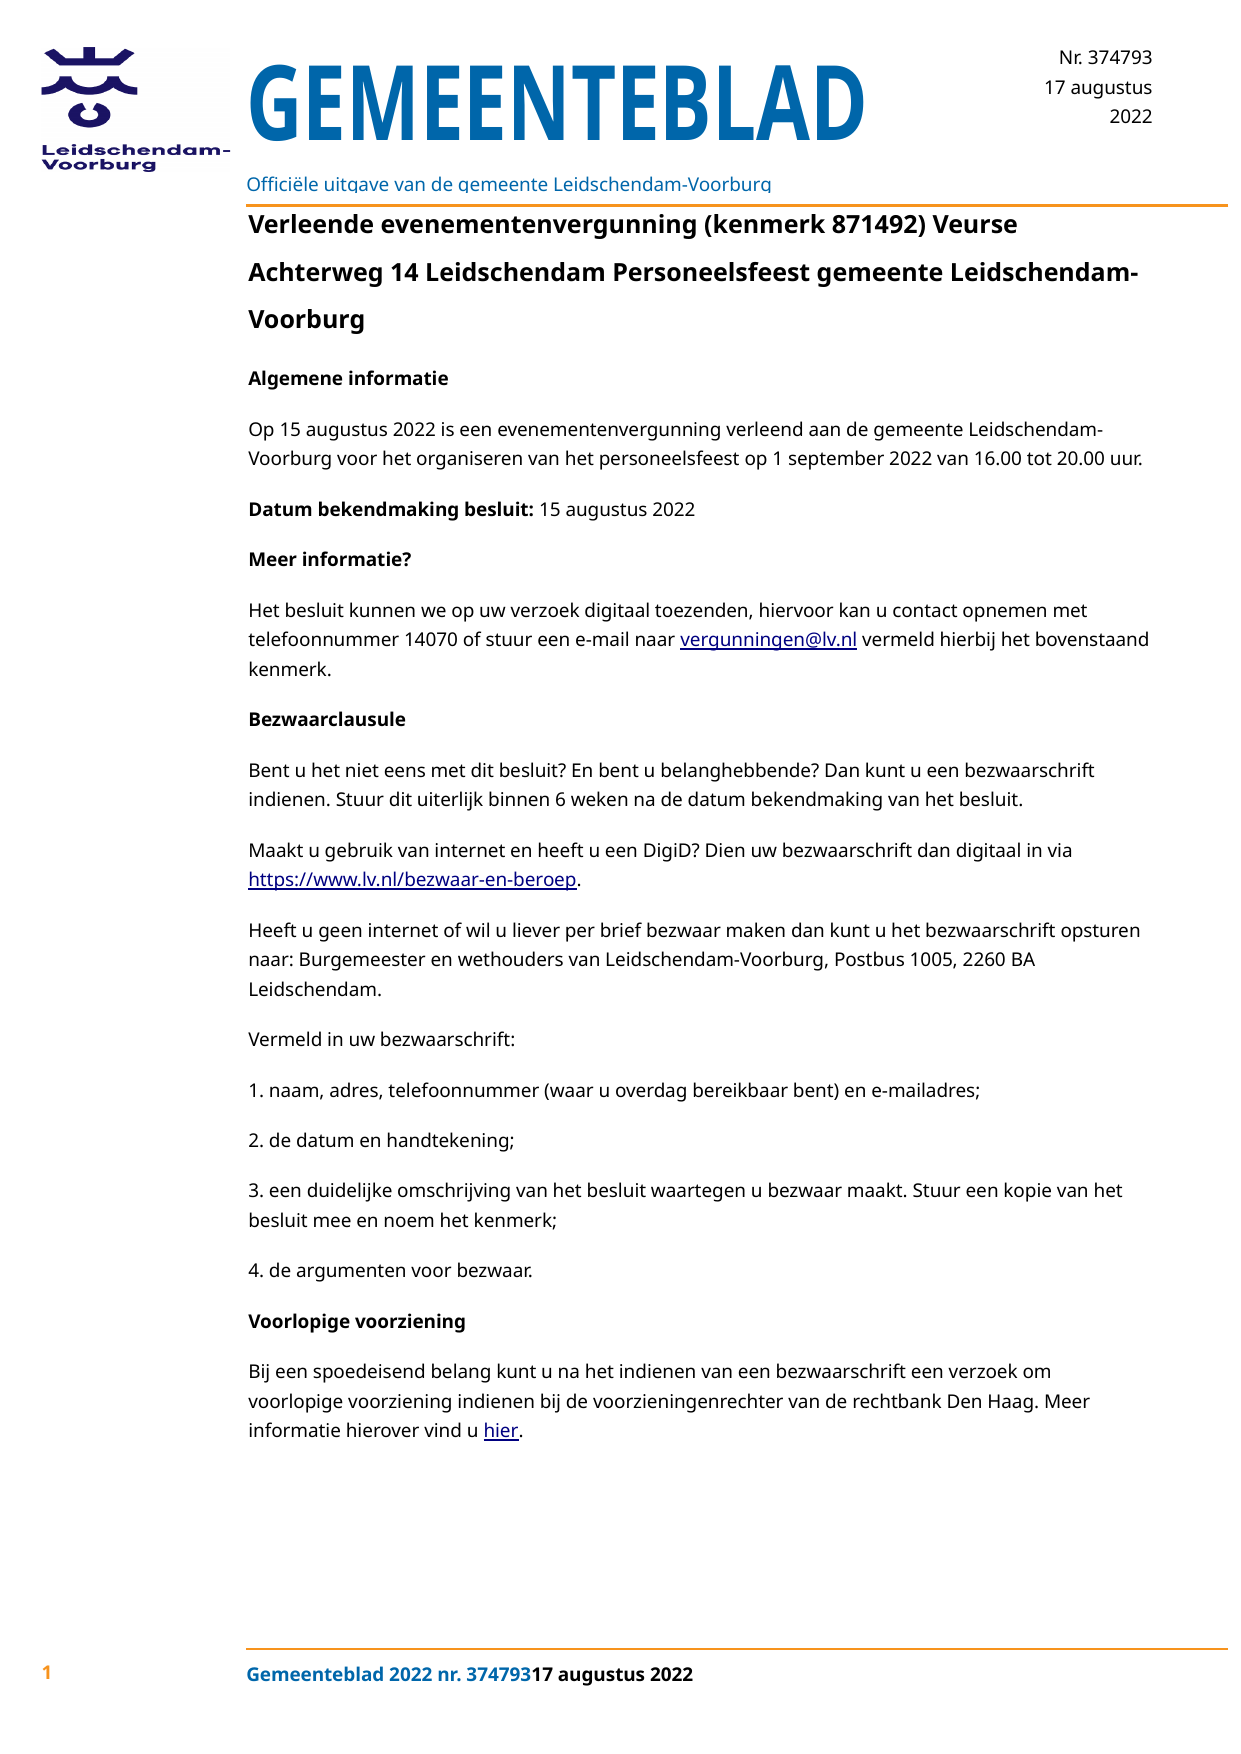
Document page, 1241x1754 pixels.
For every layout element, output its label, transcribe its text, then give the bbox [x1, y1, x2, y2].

text Maakt u gebruik van internet en heeft u een DigiD? Dien uw bezwaarschrift dan digitaal in via https://www.lv.nl/bezwaar-en-beroep. [248, 837, 1152, 892]
text Heeft u geen internet of wil u liever per brief bezwaar maken dan kunt u het bezwaarschrift opsturen naar: Burgemeester en wethouders van Leidschendam-Voorburg, Postbus 1005, 2260 BA Leidschendam. [248, 917, 1152, 1002]
text 1. naam, adres, telefoonnummer (waar u overdag bereikbaar bent) en e-mailadres; [248, 1077, 1152, 1102]
text Bezwaarclausule [248, 706, 1152, 732]
text Op 15 augustus 2022 is een evenementenvergunning verleend aan de gemeente Leidschendam-Voorburg voor het organiseren van het personeelsfeest op 1 september 2022 van 16.00 tot 20.00 uur. [248, 416, 1152, 471]
text Vermeld in uw bezwaarschrift: [248, 1026, 1152, 1052]
picture [41, 47, 231, 172]
text Voorlopige voorziening [248, 1308, 1152, 1334]
text Datum bekendmaking besluit: 15 augustus 2022 [248, 496, 1152, 522]
text Het besluit kunnen we op uw verzoek digitaal toezenden, hiervoor kan u contact opnemen met telefoonnummer 14070 of stuur een e-mail naar vergunningen@lv.nl vermeld hierbij het bovenstaand kenmerk. [248, 597, 1152, 682]
text 3. een duidelijke omschrijving van het besluit waartegen u bezwaar maakt. Stuur een kopie van het besluit mee en noem het kenmerk; [248, 1178, 1152, 1233]
text Bij een spoedeisend belang kunt u na het indienen van een bezwaarschrift een verzoek om voorlopige voorziening indienen bij de voorzieningenrechter van de rechtbank Den Haag. Meer informatie hierover vind u hier. [248, 1358, 1152, 1443]
text Verleende evenementenvergunning (kenmerk 871492) Veurse Achterweg 14 Leidschendam Personeelsfeest gemeente Leidschendam-Voorburg [248, 207, 1152, 336]
text Algemene informatie [248, 366, 1152, 391]
text Meer informatie? [248, 546, 1152, 572]
text 4. de argumenten voor bezwaar. [248, 1258, 1152, 1283]
text Bent u het niet eens met dit besluit? En bent u belanghebbende? Dan kunt u een bezwaarschrift indienen. Stuur dit uiterlijk binnen 6 weken na de datum bekendmaking van het besluit. [248, 757, 1152, 812]
text 2. de datum en handtekening; [248, 1127, 1152, 1153]
